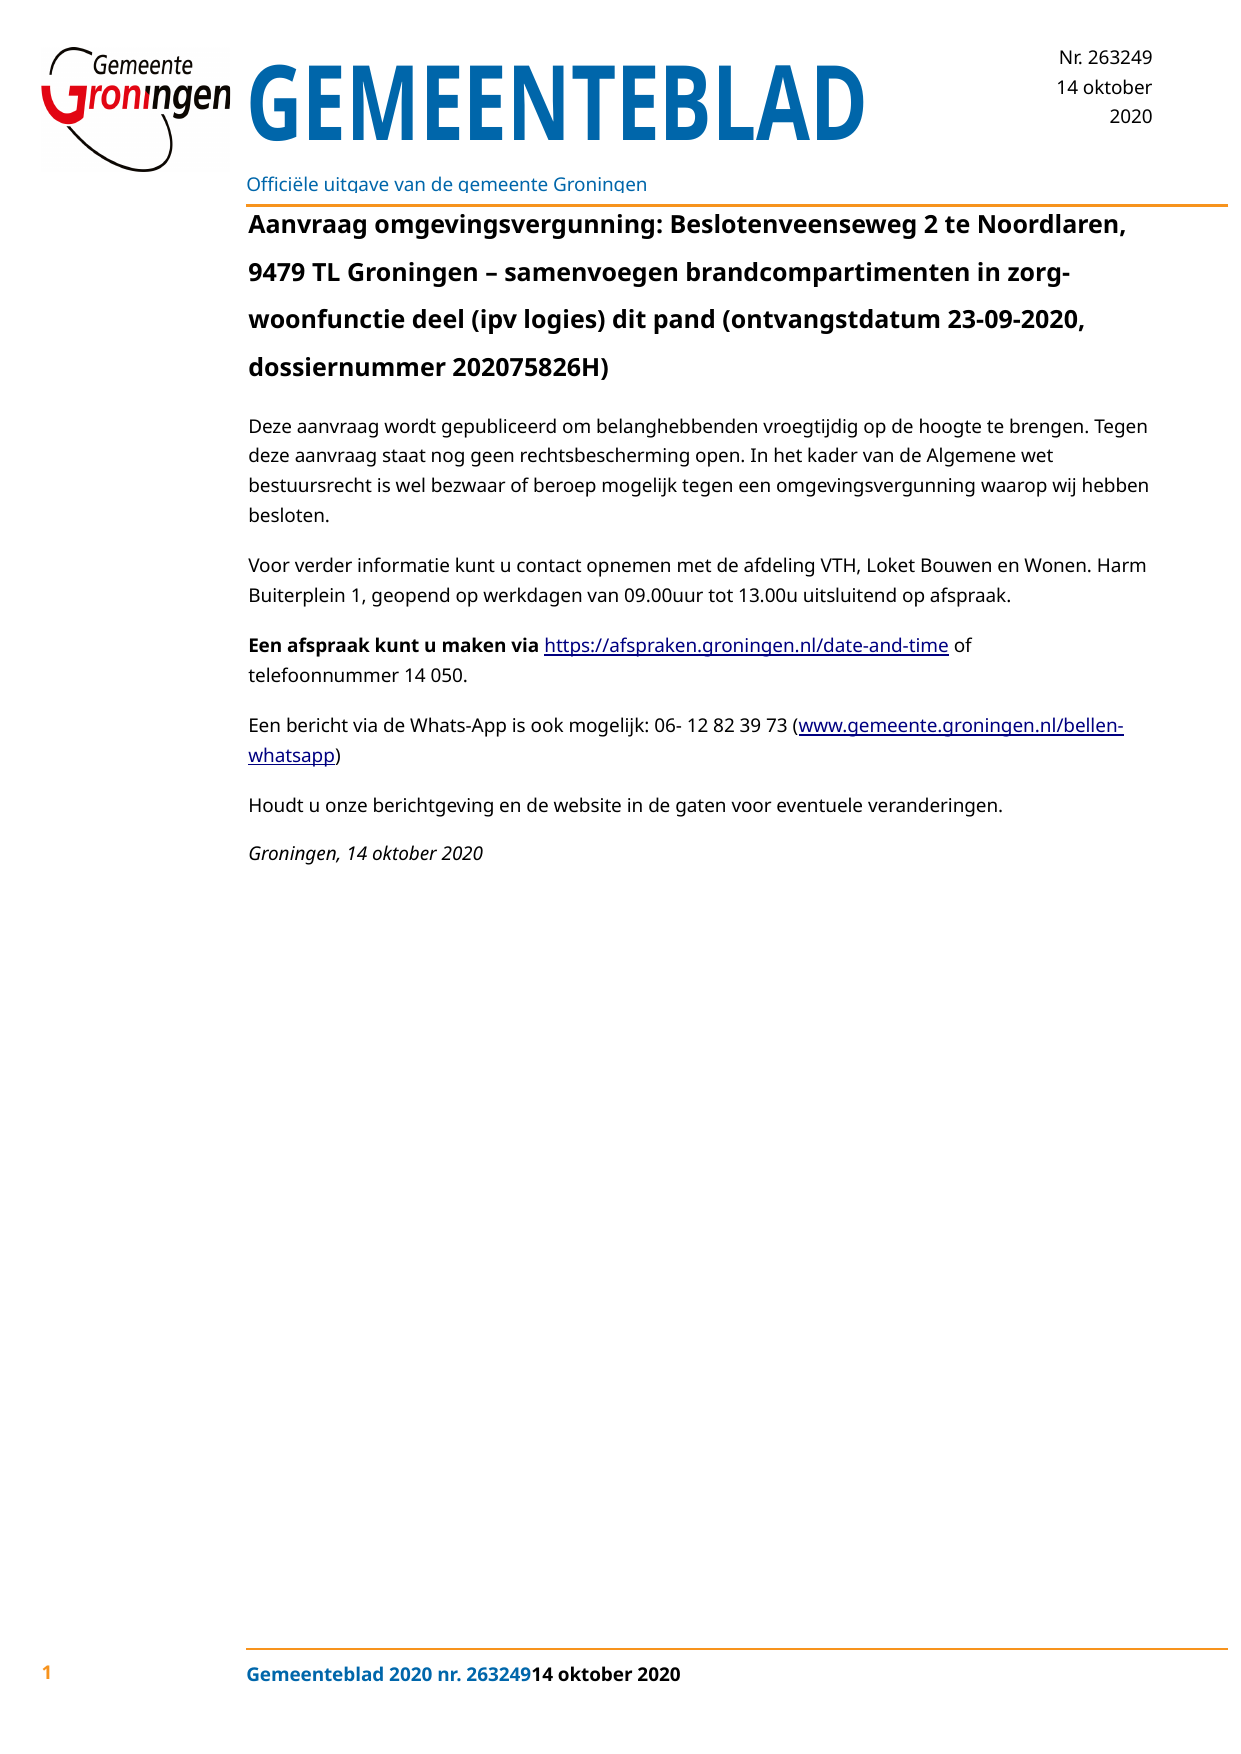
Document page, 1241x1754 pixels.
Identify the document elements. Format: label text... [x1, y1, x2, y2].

text Een afspraak kunt u maken via https://afspraken.groningen.nl/date-and-time of telefoonnummer 14 050. [248, 632, 1152, 688]
text Groningen, 14 oktober 2020 [248, 840, 1152, 866]
picture [41, 47, 231, 172]
text Een bericht via de Whats-App is ook mogelijk: 06- 12 82 39 73 (www.gemeente.groningen.nl/bellen-whatsapp) [248, 712, 1152, 768]
text Deze aanvraag wordt gepubliceerd om belanghebbenden vroegtijdig op de hoogte te brengen. Tegen deze aanvraag staat nog geen rechtsbescherming open. In het kader van de Algemene wet bestuursrecht is wel bezwaar of beroep mogelijk tegen een omgevingsvergunning waarop wij hebben besloten. [248, 413, 1152, 528]
text Houdt u onze berichtgeving en de website in de gaten voor eventuele veranderingen. [248, 792, 1152, 818]
text Voor verder informatie kunt u contact opnemen met de afdeling VTH, Loket Bouwen en Wonen. Harm Buiterplein 1, geopend op werkdagen van 09.00uur tot 13.00u uitsluitend op afspraak. [248, 552, 1152, 608]
text Aanvraag omgevingsvergunning: Beslotenveenseweg 2 te Noordlaren, 9479 TL Groningen – samenvoegen brandcompartimenten in zorg-woonfunctie deel (ipv logies) dit pand (ontvangstdatum 23-09-2020, dossiernummer 202075826H) [248, 207, 1152, 384]
